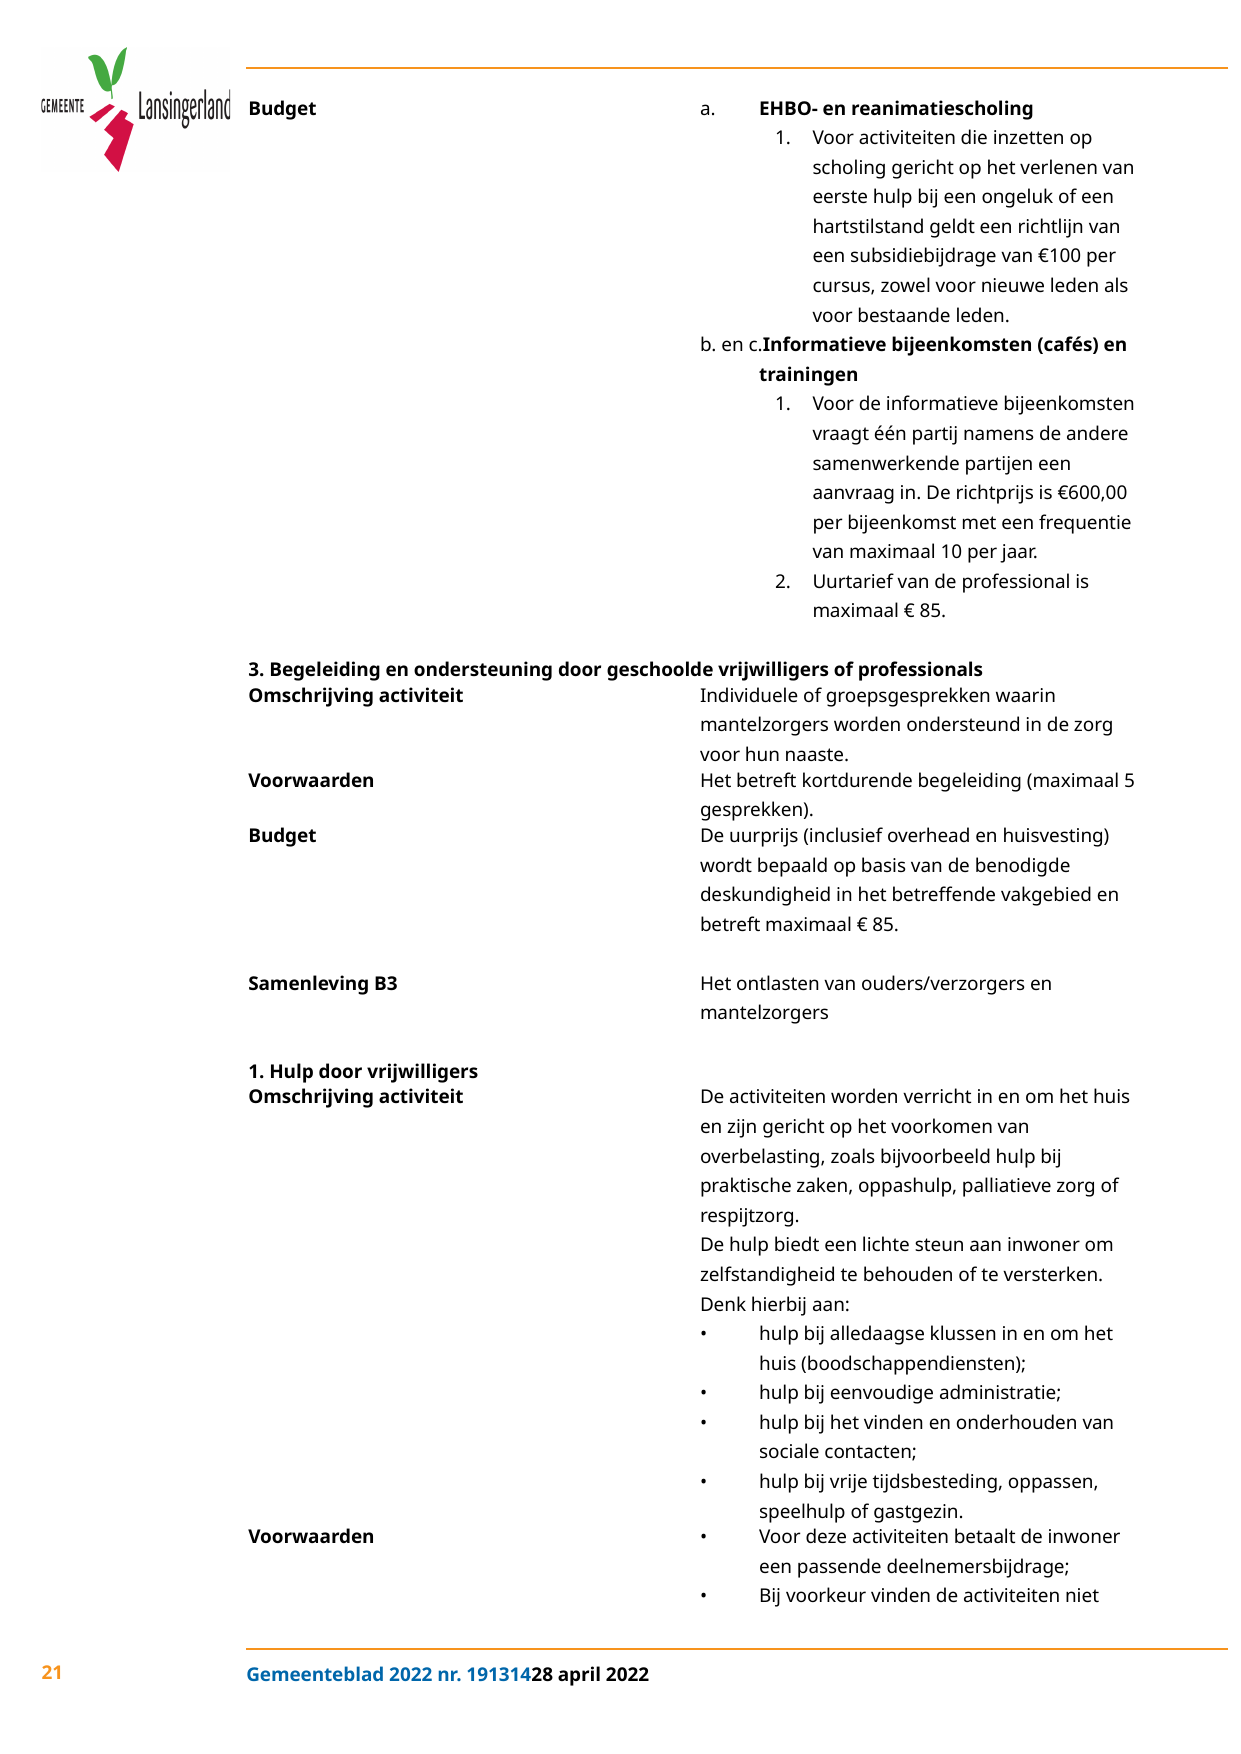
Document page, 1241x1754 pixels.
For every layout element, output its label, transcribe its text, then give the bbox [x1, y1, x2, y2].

table_cell Individuele of groepsgesprekken waarin mantelzorgers worden ondersteund in de zorg voor hun naaste. [700, 682, 1152, 767]
table_header 3. Begeleiding en ondersteuning door geschoolde vrijwilligers of professionals [248, 656, 1152, 682]
table_header Samenleving B3 [248, 970, 700, 1025]
table_cell Omschrijving activiteit [248, 1084, 700, 1523]
table_cell Voor deze activiteiten betaalt de inwoner een passende deelnemersbijdrage; Bij voorkeur vinden de activiteiten niet [700, 1524, 1152, 1608]
picture [41, 47, 231, 172]
table_cell Budget [248, 822, 700, 937]
table_cell EHBO- en reanimatiescholing Voor activiteiten die inzetten op scholing gericht op het verlenen van eerste hulp bij een ongeluk of een hartstilstand geldt een richtlijn van een subsidiebijdrage van €100 per cursus, zowel voor nieuwe leden als voor bestaande leden. Informatieve bijeenkomsten (cafés) en trainingen Voor de informatieve bijeenkomsten vraagt één partij namens de andere samenwerkende partijen een aanvraag in. De richtprijs is €600,00 per bijeenkomst met een frequentie van maximaal 10 per jaar. Uurtarief van de professional is maximaal € 85. [700, 95, 1152, 623]
table_cell De activiteiten worden verricht in en om het huis en zijn gericht op het voorkomen van overbelasting, zoals bijvoorbeeld hulp bij praktische zaken, oppashulp, palliatieve zorg of respijtzorg. De hulp biedt een lichte steun aan inwoner om zelfstandigheid te behouden of te versterken. Denk hierbij aan: hulp bij alledaagse klussen in en om het huis (boodschappendiensten); hulp bij eenvoudige administratie; hulp bij het vinden en onderhouden van sociale contacten; hulp bij vrije tijdsbesteding, oppassen, speelhulp of gastgezin. [700, 1084, 1152, 1523]
table_cell Het betreft kortdurende begeleiding (maximaal 5 gesprekken). [700, 767, 1152, 822]
table_header Het ontlasten van ouders/verzorgers en mantelzorgers [700, 970, 1152, 1025]
table_cell Voorwaarden [248, 767, 700, 822]
table_cell Omschrijving activiteit [248, 682, 700, 767]
table_cell Budget [248, 95, 700, 623]
table_header 1. Hulp door vrijwilligers [248, 1058, 1152, 1084]
table_cell De uurprijs (inclusief overhead en huisvesting) wordt bepaald op basis van de benodigde deskundigheid in het betreffende vakgebied en betreft maximaal € 85. [700, 822, 1152, 937]
table_cell Voorwaarden [248, 1524, 700, 1608]
